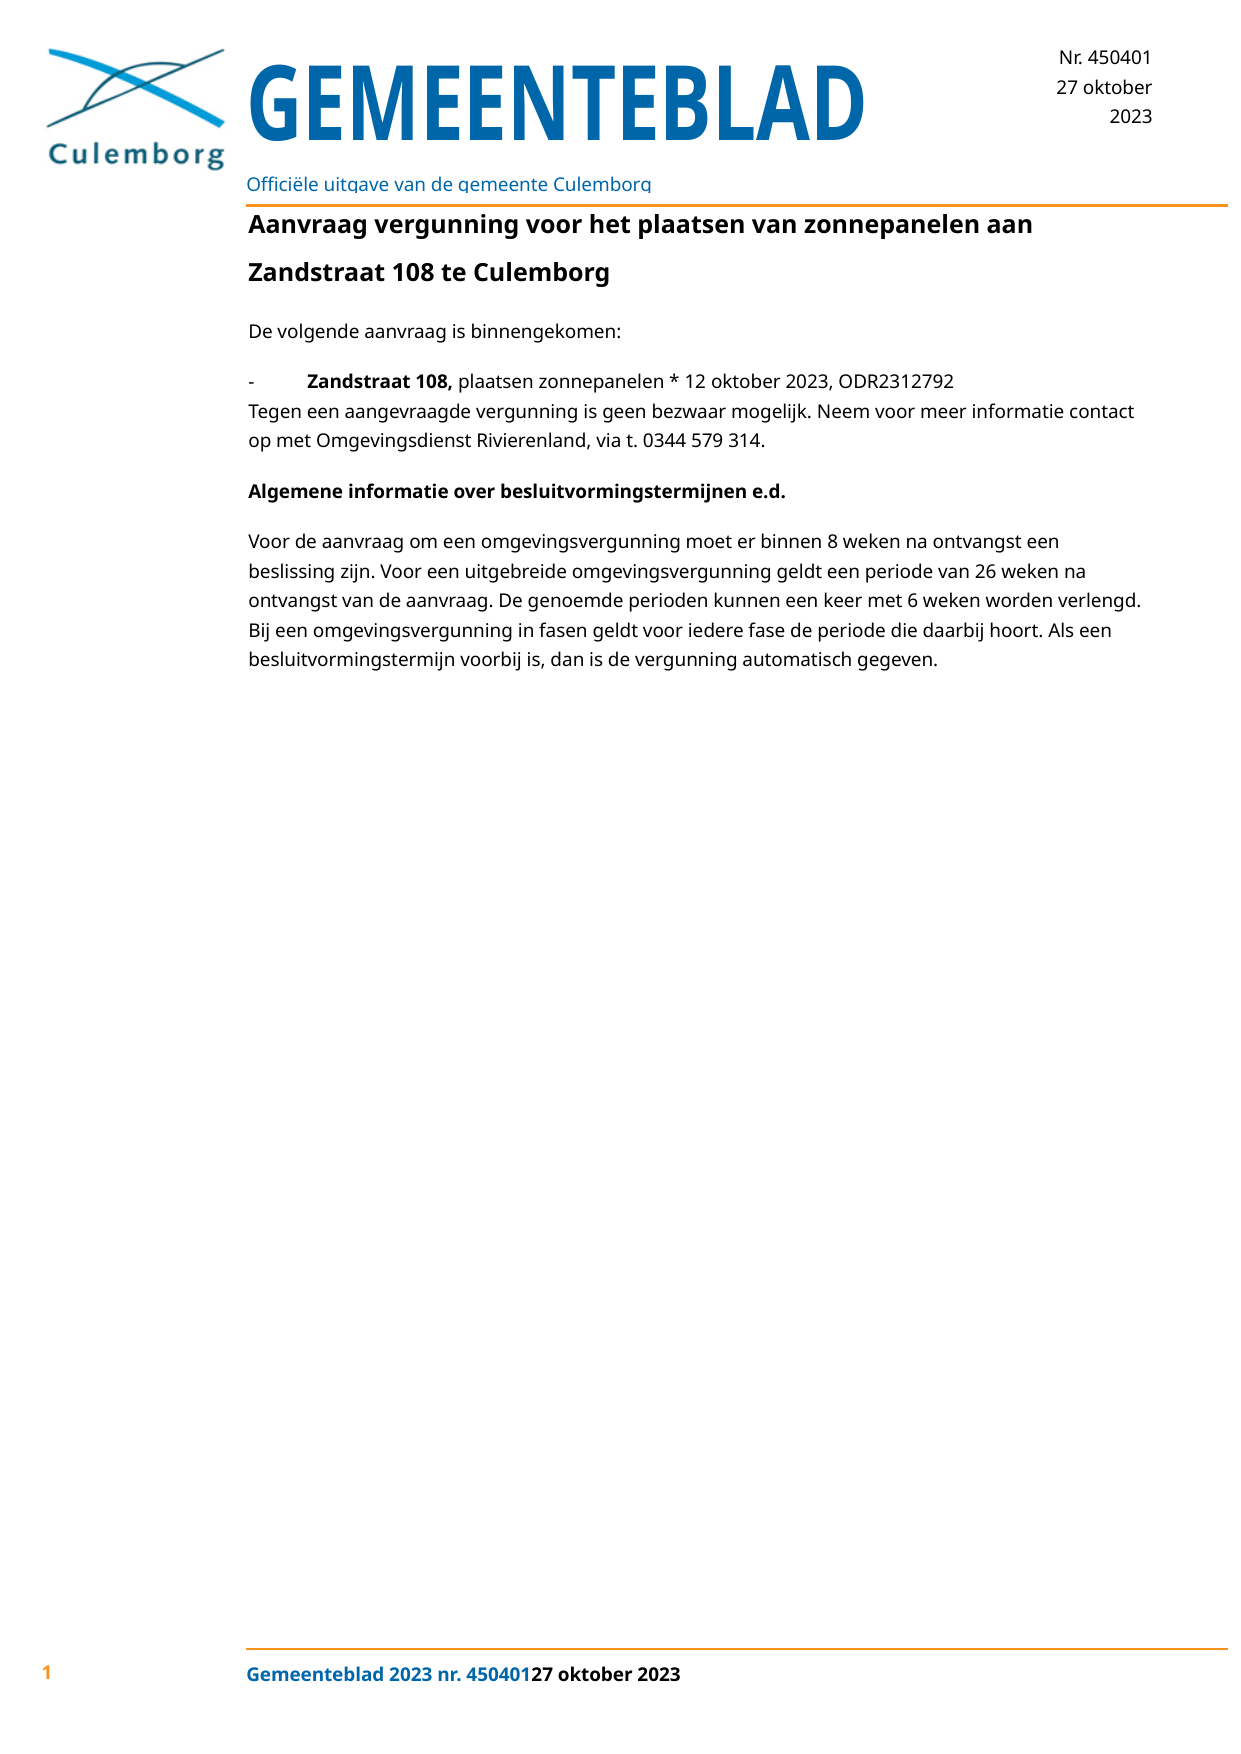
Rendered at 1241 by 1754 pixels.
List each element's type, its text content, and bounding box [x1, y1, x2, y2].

picture [41, 47, 231, 172]
text Aanvraag vergunning voor het plaatsen van zonnepanelen aan Zandstraat 108 te Culemborg [248, 207, 1152, 288]
text Algemene informatie over besluitvormingstermijnen e.d. [248, 478, 1152, 504]
text Tegen een aangevraagde vergunning is geen bezwaar mogelijk. Neem voor meer informatie contact op met Omgevingsdienst Rivierenland, via t. 0344 579 314. [248, 398, 1152, 453]
text Voor de aanvraag om een omgevingsvergunning moet er binnen 8 weken na ontvangst een beslissing zijn. Voor een uitgebreide omgevingsvergunning geldt een periode van 26 weken na ontvangst van de aanvraag. De genoemde perioden kunnen een keer met 6 weken worden verlengd. Bij een omgevingsvergunning in fasen geldt voor iedere fase de periode die daarbij hoort. Als een besluitvormingstermijn voorbij is, dan is de vergunning automatisch gegeven. [248, 528, 1152, 672]
list Zandstraat 108, plaatsen zonnepanelen * 12 oktober 2023, ODR2312792 [248, 368, 1152, 394]
text De volgende aanvraag is binnengekomen: [248, 318, 1152, 344]
